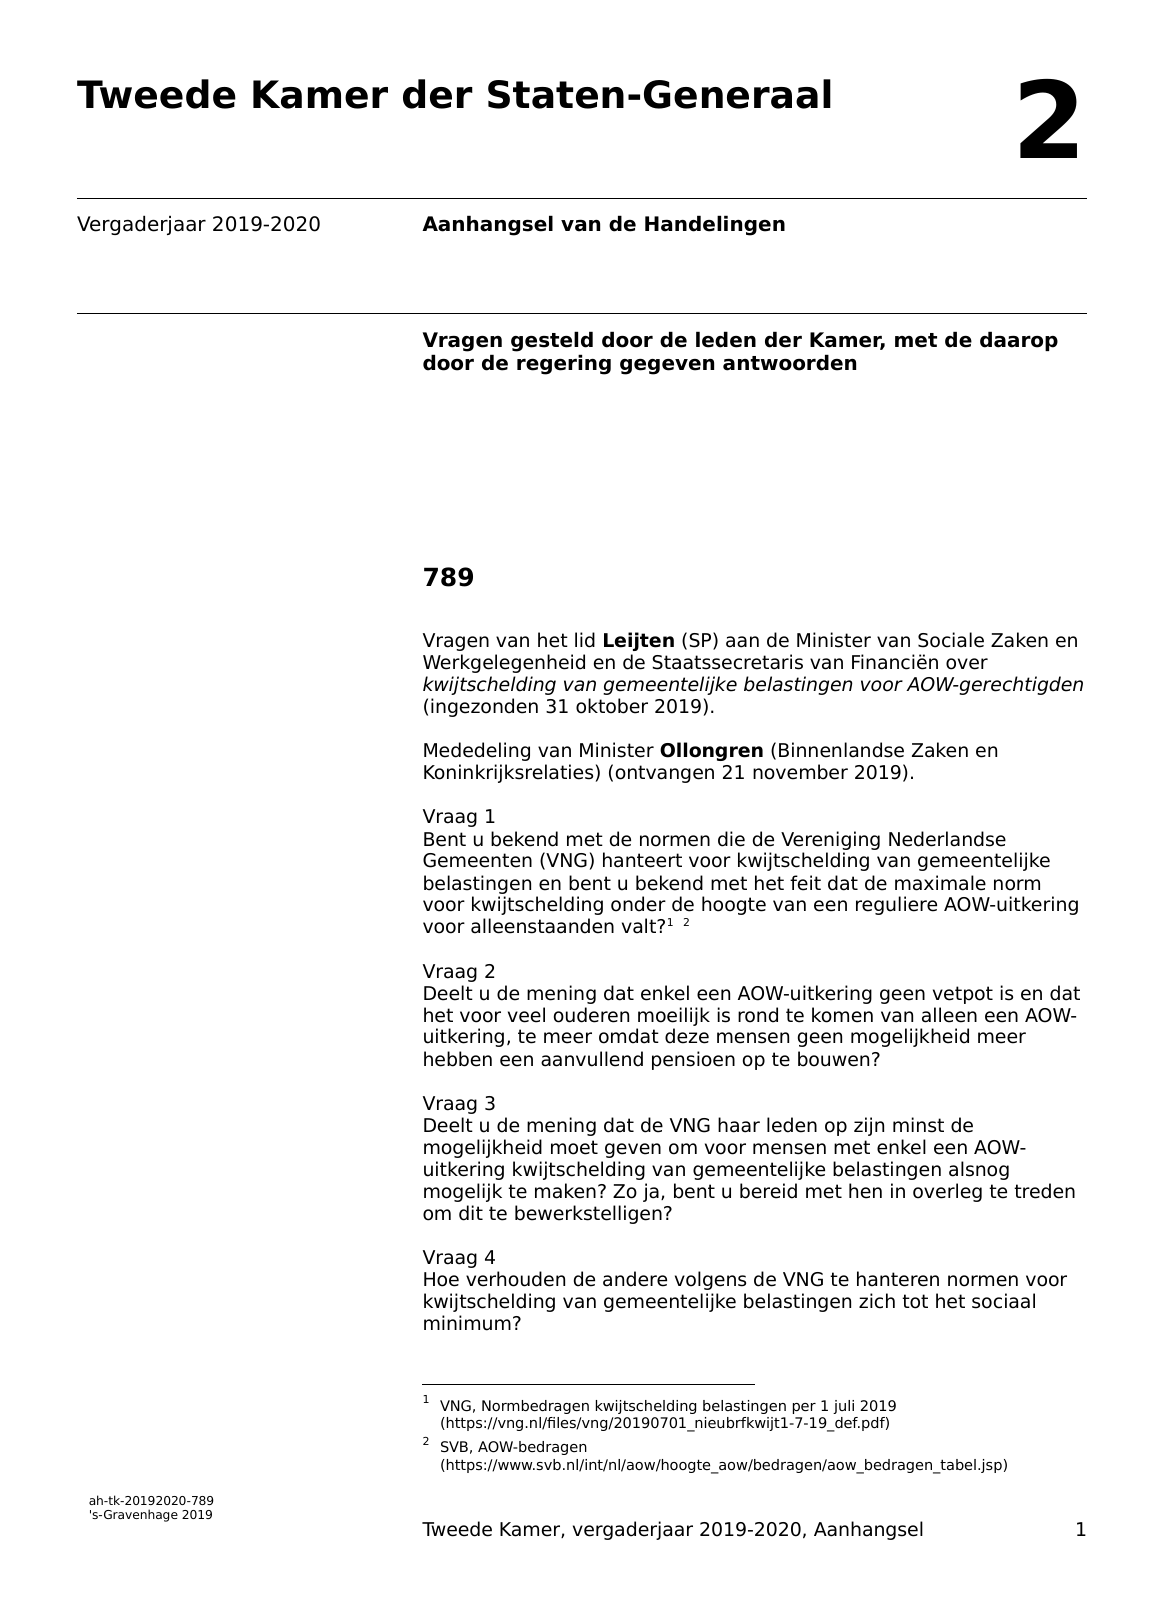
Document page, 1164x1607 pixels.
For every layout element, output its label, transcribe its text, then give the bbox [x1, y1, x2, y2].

text Bent u bekend met de normen die de Vereniging Nederlandse Gemeenten (VNG) hanteert voor kwijtschelding van gemeentelijke belastingen en bent u bekend met het feit dat de maximale norm voor kwijtschelding onder de hoogte van een reguliere AOW-uitkering voor alleenstaanden valt? [422, 828, 1087, 938]
table_cell [77, 314, 422, 375]
table_cell Vergaderjaar 2019-2020 [77, 199, 422, 313]
text Hoe verhouden de andere volgens de VNG te hanteren normen voor kwijtschelding van gemeentelijke belastingen zich tot het sociaal minimum? [422, 1269, 1087, 1334]
table_cell Aanhangsel van de Handelingen [422, 199, 1087, 313]
table_header Tweede Kamer der Staten-Generaal [77, 59, 886, 198]
text ah-tk-20192020-789 [88, 1494, 323, 1508]
text Vraag 1 [422, 806, 1087, 828]
text Vraag 3 [422, 1093, 1087, 1114]
text SVB, AOW-bedragen (https://www.svb.nl/int/nl/aow/hoogte_aow/bedragen/aow_bedragen_tabel.jsp) [422, 1435, 1087, 1474]
text Deelt u de mening dat de VNG haar leden op zijn minst de mogelijkheid moet geven om voor mensen met enkel een AOW-uitkering kwijtschelding van gemeentelijke belastingen alsnog mogelijk te maken? Zo ja, bent u bereid met hen in overleg te treden om dit te bewerkstelligen? [422, 1114, 1087, 1224]
text 's-Gravenhage 2019 [88, 1508, 323, 1522]
text Mededeling van Minister Ollongren (Binnenlandse Zaken en Koninkrijksrelaties) (ontvangen 21 november 2019). [422, 740, 1087, 784]
text Vragen van het lid Leijten (SP) aan de Minister van Sociale Zaken en Werkgelegenheid en de Staatssecretaris van Financiën over kwijtschelding van gemeentelijke belastingen voor AOW-gerechtigden (ingezonden 31 oktober 2019). [422, 630, 1087, 718]
text 789 [422, 563, 1087, 592]
table_header 2 [886, 59, 1087, 198]
text Deelt u de mening dat enkel een AOW-uitkering geen vetpot is en dat het voor veel ouderen moeilijk is rond te komen van alleen een AOW-uitkering, te meer omdat deze mensen geen mogelijkheid meer hebben een aanvullend pensioen op te bouwen? [422, 982, 1087, 1070]
text Vraag 4 [422, 1247, 1087, 1269]
table_cell Vragen gesteld door de leden der Kamer, met de daarop door de regering gegeven antwoorden [422, 314, 1087, 375]
text Vraag 2 [422, 961, 1087, 982]
text VNG, Normbedragen kwijtschelding belastingen per 1 juli 2019 (https://vng.nl/files/vng/20190701_nieubrfkwijt1-7-19_def.pdf) [422, 1393, 1087, 1432]
